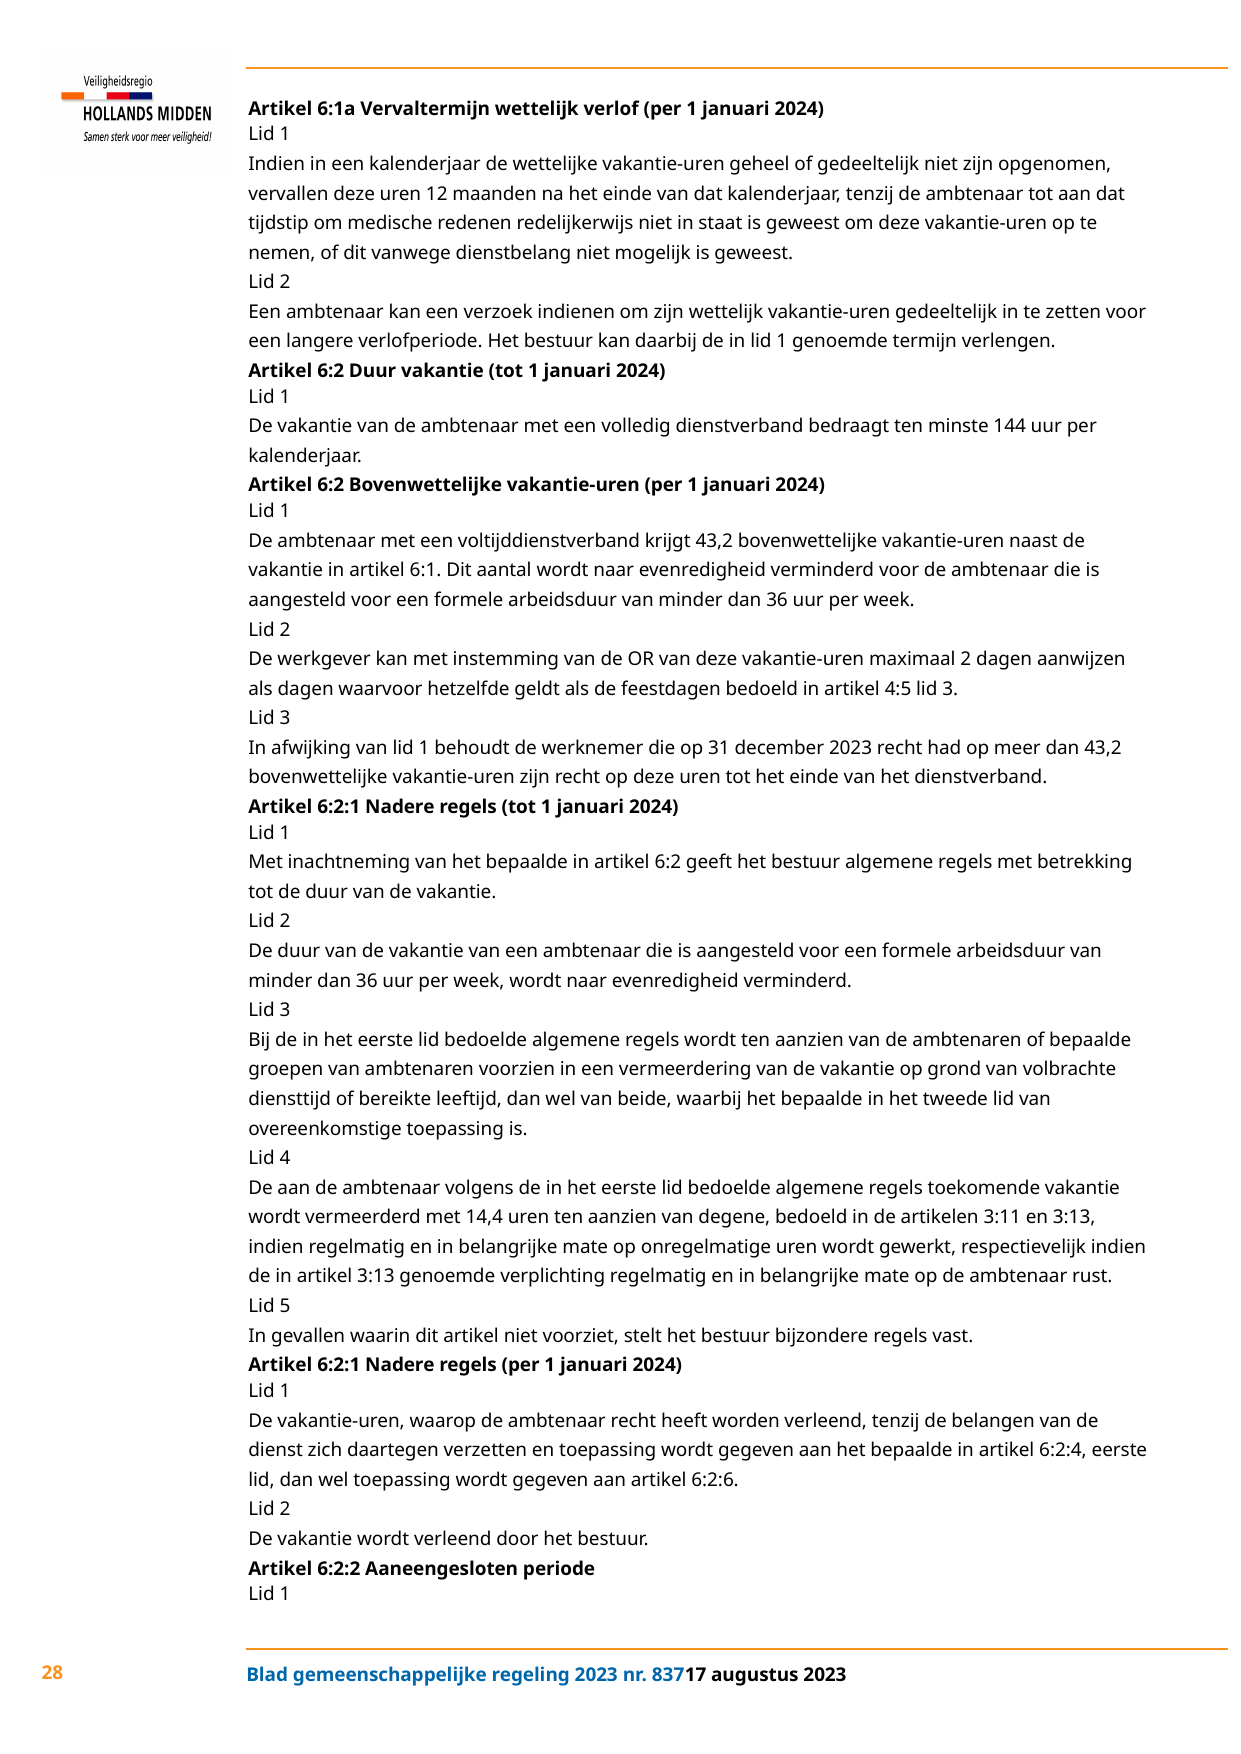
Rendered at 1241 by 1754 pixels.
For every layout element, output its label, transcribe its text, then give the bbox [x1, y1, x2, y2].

text De aan de ambtenaar volgens de in het eerste lid bedoelde algemene regels toekomende vakantie wordt vermeerderd met 14,4 uren ten aanzien van degene, bedoeld in de artikelen 3:11 en 3:13, indien regelmatig en in belangrijke mate op onregelmatige uren wordt gewerkt, respectievelijk indien de in artikel 3:13 genoemde verplichting regelmatig en in belangrijke mate op de ambtenaar rust. [248, 1174, 1152, 1288]
text De vakantie-uren, waarop de ambtenaar recht heeft worden verleend, tenzij de belangen van de dienst zich daartegen verzetten en toepassing wordt gegeven aan het bepaalde in artikel 6:2:4, eerste lid, dan wel toepassing wordt gegeven aan artikel 6:2:6. [248, 1407, 1152, 1492]
text Artikel 6:2 Bovenwettelijke vakantie-uren (per 1 januari 2024) [248, 472, 1152, 497]
text Lid 1 [248, 819, 1152, 845]
text Lid 3 [248, 996, 1152, 1022]
text Lid 1 [248, 383, 1152, 409]
text Lid 2 [248, 908, 1152, 933]
picture [41, 47, 231, 172]
text De vakantie van de ambtenaar met een volledig dienstverband bedraagt ten minste 144 uur per kalenderjaar. [248, 412, 1152, 468]
text Lid 1 [248, 497, 1152, 523]
text Lid 2 [248, 1496, 1152, 1521]
text Lid 2 [248, 268, 1152, 294]
text Indien in een kalenderjaar de wettelijke vakantie-uren geheel of gedeeltelijk niet zijn opgenomen, vervallen deze uren 12 maanden na het einde van dat kalenderjaar, tenzij de ambtenaar tot aan dat tijdstip om medische redenen redelijkerwijs niet in staat is geweest om deze vakantie-uren op te nemen, of dit vanwege dienstbelang niet mogelijk is geweest. [248, 150, 1152, 264]
text De duur van de vakantie van een ambtenaar die is aangesteld voor een formele arbeidsduur van minder dan 36 uur per week, wordt naar evenredigheid verminderd. [248, 937, 1152, 993]
text Lid 1 [248, 1580, 1152, 1606]
text De werkgever kan met instemming van de OR van deze vakantie-uren maximaal 2 dagen aanwijzen als dagen waarvoor hetzelfde geldt als de feestdagen bedoeld in artikel 4:5 lid 3. [248, 645, 1152, 701]
text Lid 5 [248, 1292, 1152, 1318]
text Bij de in het eerste lid bedoelde algemene regels wordt ten aanzien van de ambtenaren of bepaalde groepen van ambtenaren voorzien in een vermeerdering van de vakantie op grond van volbrachte diensttijd of bereikte leeftijd, dan wel van beide, waarbij het bepaalde in het tweede lid van overeenkomstige toepassing is. [248, 1026, 1152, 1141]
text Een ambtenaar kan een verzoek indienen om zijn wettelijk vakantie-uren gedeeltelijk in te zetten voor een langere verlofperiode. Het bestuur kan daarbij de in lid 1 genoemde termijn verlengen. [248, 298, 1152, 353]
text Artikel 6:2 Duur vakantie (tot 1 januari 2024) [248, 357, 1152, 383]
text Lid 2 [248, 616, 1152, 641]
text Artikel 6:2:1 Nadere regels (tot 1 januari 2024) [248, 793, 1152, 819]
text Met inachtneming van het bepaalde in artikel 6:2 geeft het bestuur algemene regels met betrekking tot de duur van de vakantie. [248, 848, 1152, 904]
text Artikel 6:2:1 Nadere regels (per 1 januari 2024) [248, 1351, 1152, 1377]
text In gevallen waarin dit artikel niet voorziet, stelt het bestuur bijzondere regels vast. [248, 1322, 1152, 1348]
text De vakantie wordt verleend door het bestuur. [248, 1525, 1152, 1551]
text In afwijking van lid 1 behoudt de werknemer die op 31 december 2023 recht had op meer dan 43,2 bovenwettelijke vakantie-uren zijn recht op deze uren tot het einde van het dienstverband. [248, 734, 1152, 789]
text Artikel 6:1a Vervaltermijn wettelijk verlof (per 1 januari 2024) [248, 95, 1152, 121]
text Lid 1 [248, 121, 1152, 146]
text Artikel 6:2:2 Aaneengesloten periode [248, 1555, 1152, 1580]
text Lid 3 [248, 704, 1152, 730]
text Lid 1 [248, 1377, 1152, 1403]
text De ambtenaar met een voltijddienstverband krijgt 43,2 bovenwettelijke vakantie-uren naast de vakantie in artikel 6:1. Dit aantal wordt naar evenredigheid verminderd voor de ambtenaar die is aangesteld voor een formele arbeidsduur van minder dan 36 uur per week. [248, 527, 1152, 612]
text Lid 4 [248, 1144, 1152, 1170]
